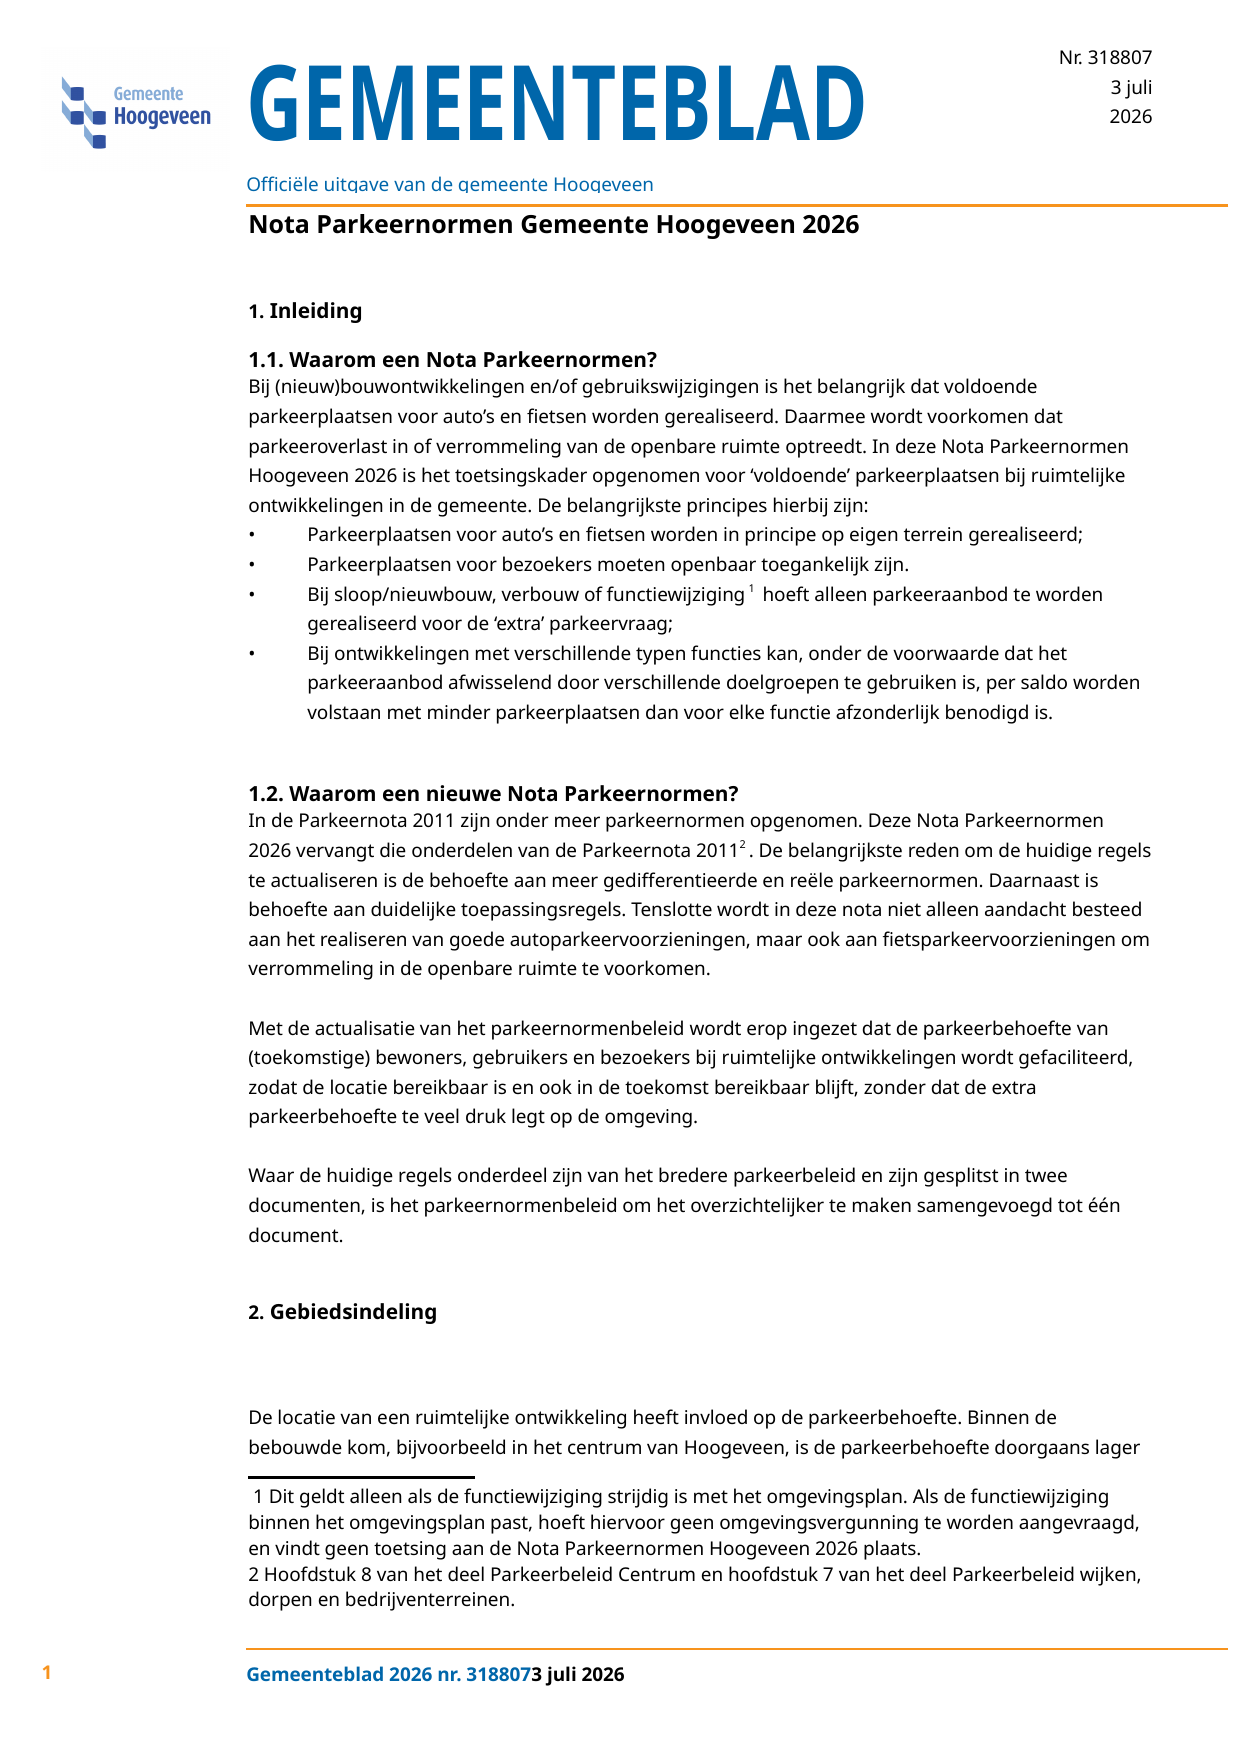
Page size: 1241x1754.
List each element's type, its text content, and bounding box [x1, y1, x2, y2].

text De locatie van een ruimtelijke ontwikkeling heeft invloed op de parkeerbehoefte. Binnen de bebouwde kom, bijvoorbeeld in het centrum van Hoogeveen, is de parkeerbehoefte doorgaans lager [248, 1404, 1152, 1459]
text Hoofdstuk 8 van het deel Parkeerbeleid Centrum en hoofdstuk 7 van het deel Parkeerbeleid wijken, dorpen en bedrijventerreinen. [248, 1561, 1152, 1612]
text 1.2. Waarom een nieuwe Nota Parkeernormen? [248, 779, 1152, 808]
text In de Parkeernota 2011 zijn onder meer parkeernormen opgenomen. Deze Nota Parkeernormen 2026 vervangt die onderdelen van de Parkeernota 2011. De belangrijkste reden om de huidige regels te actualiseren is de behoefte aan meer gedifferentieerde en reële parkeernormen. Daarnaast is behoefte aan duidelijke toepassingsregels. Tenslotte wordt in deze nota niet alleen aandacht besteed aan het realiseren van goede autoparkeervoorzieningen, maar ook aan fietsparkeervoorzieningen om verrommeling in de openbare ruimte te voorkomen. [248, 808, 1152, 981]
list Parkeerplaatsen voor bezoekers moeten openbaar toegankelijk zijn. [248, 551, 1152, 577]
text Nota Parkeernormen Gemeente Hoogeveen 2026 [248, 207, 1152, 241]
text Met de actualisatie van het parkeernormenbeleid wordt erop ingezet dat de parkeerbehoefte van (toekomstige) bewoners, gebruikers en bezoekers bij ruimtelijke ontwikkelingen wordt gefaciliteerd, zodat de locatie bereikbaar is en ook in de toekomst bereikbaar blijft, zonder dat de extra parkeerbehoefte te veel druk legt op de omgeving. [248, 1015, 1152, 1129]
list Bij sloop/nieuwbouw, verbouw of functiewijziging hoeft alleen parkeeraanbod te worden gerealiseerd voor de ‘extra’ parkeervraag; [248, 581, 1152, 636]
text Waar de huidige regels onderdeel zijn van het bredere parkeerbeleid en zijn gesplitst in twee documenten, is het parkeernormenbeleid om het overzichtelijker te maken samengevoegd tot één document. [248, 1163, 1152, 1247]
text 2. Gebiedsindeling [248, 1297, 1152, 1325]
list Parkeerplaatsen voor auto’s en fietsen worden in principe op eigen terrein gerealiseerd; [248, 522, 1152, 547]
list Bij ontwikkelingen met verschillende typen functies kan, onder de voorwaarde dat het parkeeraanbod afwisselend door verschillende doelgroepen te gebruiken is, per saldo worden volstaan met minder parkeerplaatsen dan voor elke functie afzonderlijk benodigd is. [248, 640, 1152, 725]
list Dit geldt alleen als de functiewijziging strijdig is met het omgevingsplan. Als de functiewijziging binnen het omgevingsplan past, hoeft hiervoor geen omgevingsvergunning te worden aangevraagd, en vindt geen toetsing aan de Nota Parkeernormen Hoogeveen 2026 plaats. [248, 1483, 1152, 1561]
picture [41, 47, 231, 172]
text Bij (nieuw)bouwontwikkelingen en/of gebruikswijzigingen is het belangrijk dat voldoende parkeerplaatsen voor auto’s en fietsen worden gerealiseerd. Daarmee wordt voorkomen dat parkeeroverlast in of verrommeling van de openbare ruimte optreedt. In deze Nota Parkeernormen Hoogeveen 2026 is het toetsingskader opgenomen voor ‘voldoende’ parkeerplaatsen bij ruimtelijke ontwikkelingen in de gemeente. De belangrijkste principes hierbij zijn: [248, 374, 1152, 518]
text 1. Inleiding [248, 296, 1152, 324]
text 1.1. Waarom een Nota Parkeernormen? [248, 345, 1152, 374]
